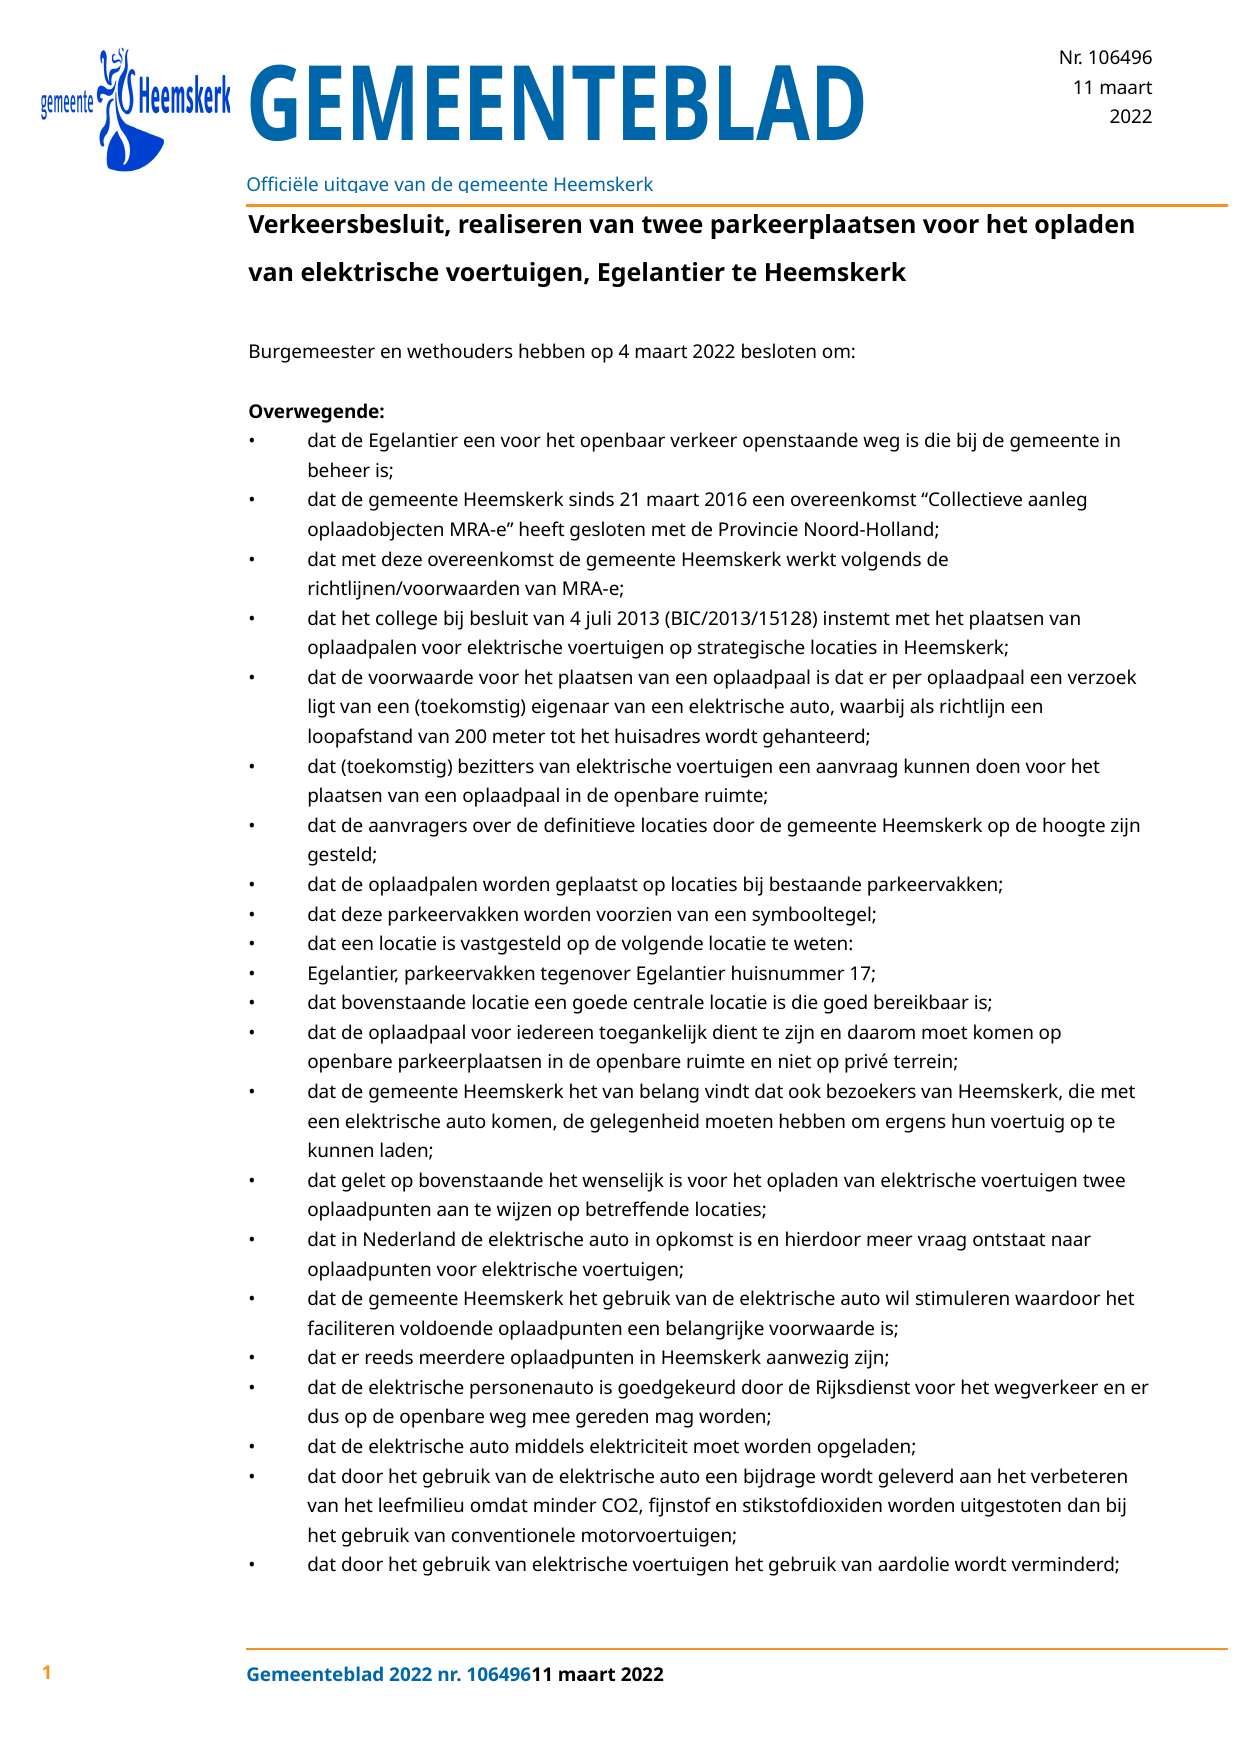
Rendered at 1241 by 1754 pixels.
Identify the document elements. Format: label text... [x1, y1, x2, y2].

list dat de oplaadpalen worden geplaatst op locaties bij bestaande parkeervakken; [248, 871, 1152, 897]
list dat door het gebruik van elektrische voertuigen het gebruik van aardolie wordt verminderd; [248, 1552, 1152, 1577]
list dat de elektrische personenauto is goedgekeurd door de Rijksdienst voor het wegverkeer en er dus op de openbare weg mee gereden mag worden; [248, 1374, 1152, 1429]
list dat het college bij besluit van 4 juli 2013 (BIC/2013/15128) instemt met het plaatsen van oplaadpalen voor elektrische voertuigen op strategische locaties in Heemskerk; [248, 605, 1152, 660]
list dat de gemeente Heemskerk het van belang vindt dat ook bezoekers van Heemskerk, die met een elektrische auto komen, de gelegenheid moeten hebben om ergens hun voertuig op te kunnen laden; [248, 1078, 1152, 1163]
list dat met deze overeenkomst de gemeente Heemskerk werkt volgends de richtlijnen/voorwaarden van MRA-e; [248, 546, 1152, 601]
list dat de gemeente Heemskerk sinds 21 maart 2016 een overeenkomst “Collectieve aanleg oplaadobjecten MRA-e” heeft gesloten met de Provincie Noord-Holland; [248, 487, 1152, 542]
list dat de elektrische auto middels elektriciteit moet worden opgeladen; [248, 1433, 1152, 1459]
list dat de gemeente Heemskerk het gebruik van de elektrische auto wil stimuleren waardoor het faciliteren voldoende oplaadpunten een belangrijke voorwaarde is; [248, 1285, 1152, 1341]
text Burgemeester en wethouders hebben op 4 maart 2022 besloten om: [248, 339, 1152, 364]
list dat een locatie is vastgesteld op de volgende locatie te weten: [248, 930, 1152, 956]
list dat er reeds meerdere oplaadpunten in Heemskerk aanwezig zijn; [248, 1344, 1152, 1370]
text Verkeersbesluit, realiseren van twee parkeerplaatsen voor het opladen van elektrische voertuigen, Egelantier te Heemskerk [248, 207, 1152, 288]
list dat de voorwaarde voor het plaatsen van een oplaadpaal is dat er per oplaadpaal een verzoek ligt van een (toekomstig) eigenaar van een elektrische auto, waarbij als richtlijn een loopafstand van 200 meter tot het huisadres wordt gehanteerd; [248, 664, 1152, 749]
list dat (toekomstig) bezitters van elektrische voertuigen een aanvraag kunnen doen voor het plaatsen van een oplaadpaal in de openbare ruimte; [248, 753, 1152, 808]
list dat de oplaadpaal voor iedereen toegankelijk dient te zijn en daarom moet komen op openbare parkeerplaatsen in de openbare ruimte en niet op privé terrein; [248, 1019, 1152, 1074]
list dat deze parkeervakken worden voorzien van een symbooltegel; [248, 901, 1152, 926]
list dat gelet op bovenstaande het wenselijk is voor het opladen van elektrische voertuigen twee oplaadpunten aan te wijzen op betreffende locaties; [248, 1167, 1152, 1222]
picture [41, 47, 231, 172]
list dat bovenstaande locatie een goede centrale locatie is die goed bereikbaar is; [248, 989, 1152, 1015]
list dat de aanvragers over de definitieve locaties door de gemeente Heemskerk op de hoogte zijn gesteld; [248, 812, 1152, 867]
list Egelantier, parkeervakken tegenover Egelantier huisnummer 17; [248, 960, 1152, 986]
list dat de Egelantier een voor het openbaar verkeer openstaande weg is die bij de gemeente in beheer is; [248, 427, 1152, 483]
list dat door het gebruik van de elektrische auto een bijdrage wordt geleverd aan het verbeteren van het leefmilieu omdat minder CO2, fijnstof en stikstofdioxiden worden uitgestoten dan bij het gebruik van conventionele motorvoertuigen; [248, 1463, 1152, 1548]
list dat in Nederland de elektrische auto in opkomst is en hierdoor meer vraag ontstaat naar oplaadpunten voor elektrische voertuigen; [248, 1226, 1152, 1281]
text Overwegende: [248, 398, 1152, 423]
